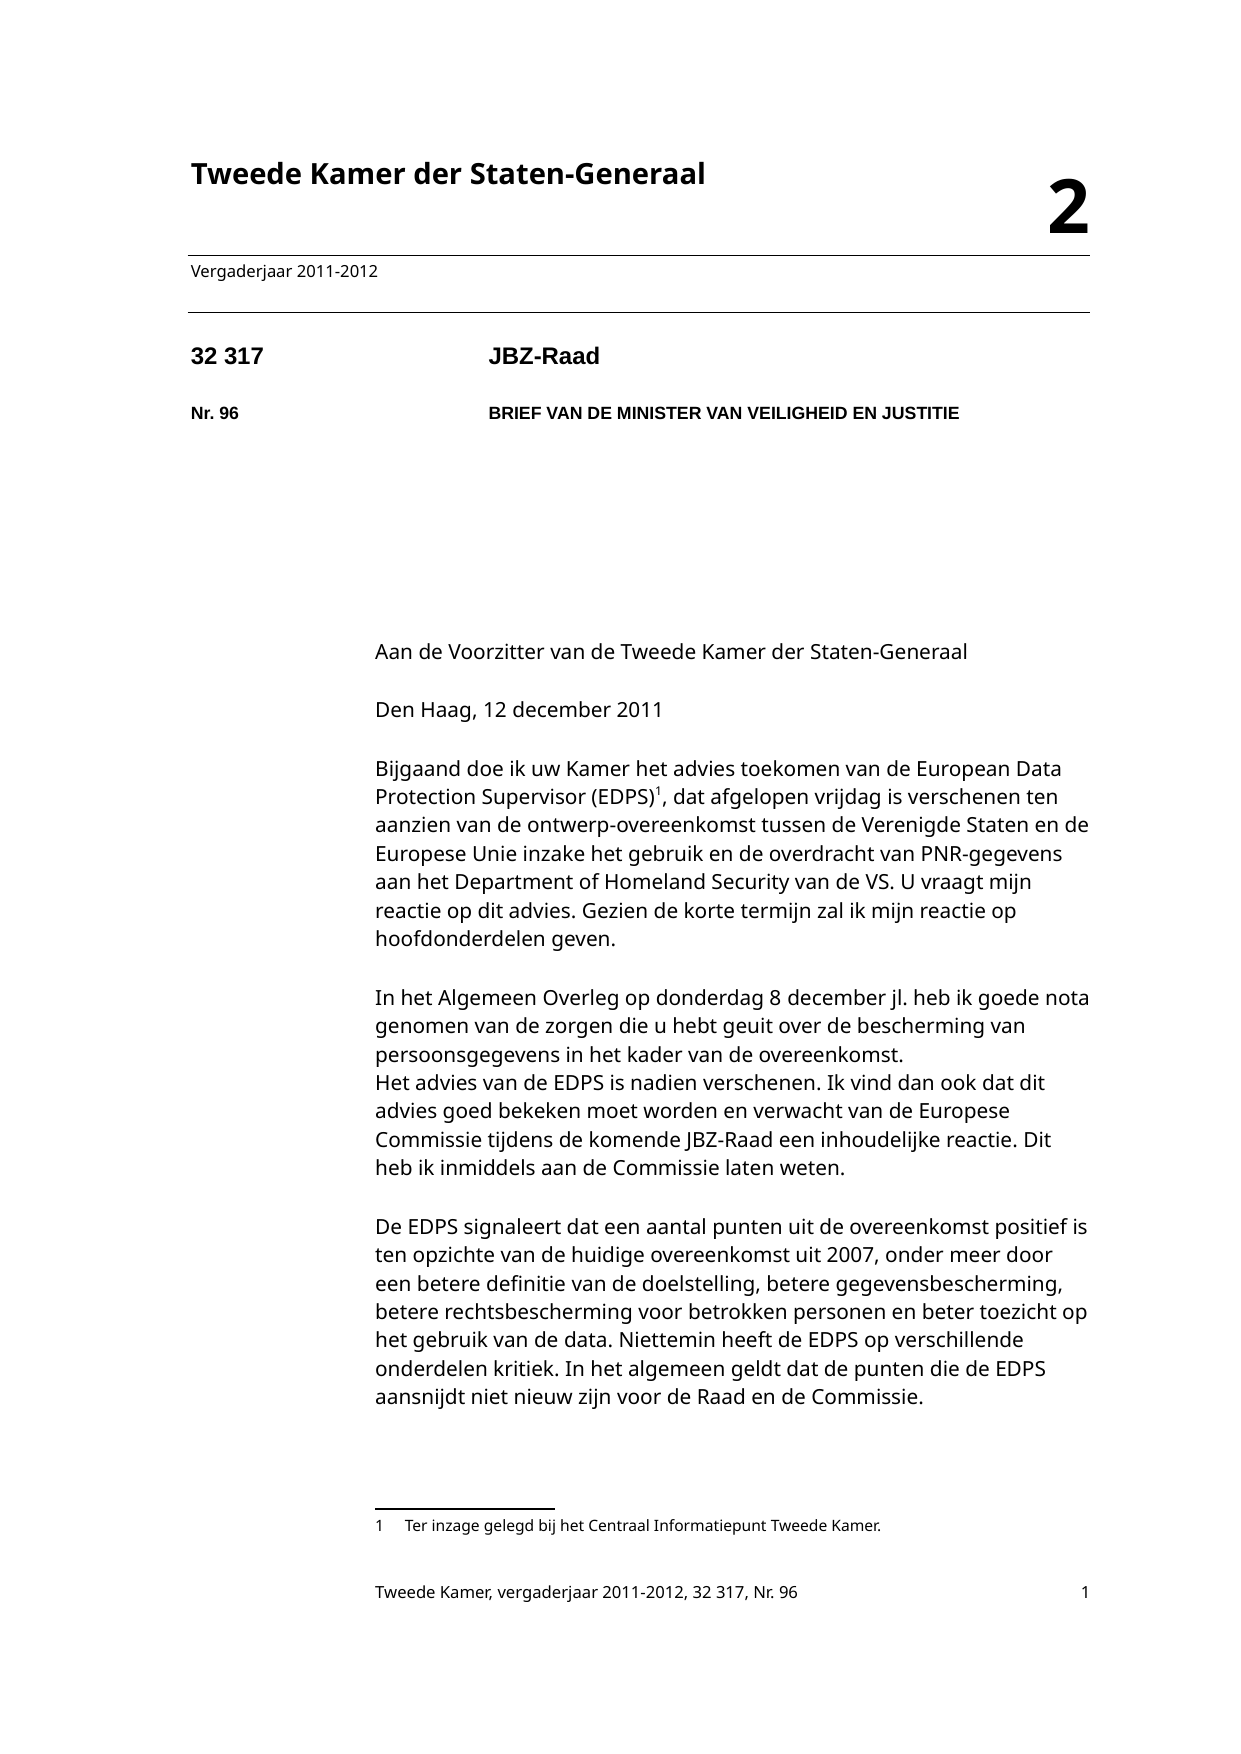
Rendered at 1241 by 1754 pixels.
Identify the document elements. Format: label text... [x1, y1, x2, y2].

text De EDPS signaleert dat een aantal punten uit de overeenkomst positief is ten opzichte van de huidige overeenkomst uit 2007, onder meer door een betere definitie van de doelstelling, betere gegevensbescherming, betere rechtsbescherming voor betrokken personen en beter toezicht op het gebruik van de data. Niettemin heeft de EDPS op verschillende onderdelen kritiek. In het algemeen geldt dat de punten die de EDPS aansnijdt niet nieuw zijn voor de Raad en de Commissie. [375, 1212, 1090, 1411]
table_cell Nr. 96 [188, 399, 485, 518]
text Aan de Voorzitter van de Tweede Kamer der Staten-Generaal [375, 637, 1090, 665]
table_header 2 [910, 150, 1090, 255]
text Den Haag, 12 december 2011 [375, 695, 1090, 724]
table_cell [485, 313, 1090, 339]
table_cell JBZ-Raad [485, 339, 1090, 399]
text In het Algemeen Overleg op donderdag 8 december jl. heb ik goede nota genomen van de zorgen die u hebt geuit over de bescherming van persoonsgegevens in het kader van de overeenkomst. [375, 983, 1090, 1068]
table_cell Vergaderjaar 2011-2012 [188, 256, 485, 312]
table_cell BRIEF VAN DE MINISTER VAN VEILIGHEID EN JUSTITIE [485, 399, 1090, 518]
table_header Tweede Kamer der Staten-Generaal [188, 150, 909, 255]
table_cell [485, 256, 1090, 312]
text Het advies van de EDPS is nadien verschenen. Ik vind dan ook dat dit advies goed bekeken moet worden en verwacht van de Europese Commissie tijdens de komende JBZ-Raad een inhoudelijke reactie. Dit heb ik inmiddels aan de Commissie laten weten. [375, 1068, 1090, 1182]
text Ter inzage gelegd bij het Centraal Informatiepunt Tweede Kamer. [375, 1508, 1090, 1536]
text Bijgaand doe ik uw Kamer het advies toekomen van de European Data Protection Supervisor (EDPS), dat afgelopen vrijdag is verschenen ten aanzien van de ontwerp-overeenkomst tussen de Verenigde Staten en de Europese Unie inzake het gebruik en de overdracht van PNR-gegevens aan het Department of Homeland Security van de VS. U vraagt mijn reactie op dit advies. Gezien de korte termijn zal ik mijn reactie op hoofdonderdelen geven. [375, 754, 1090, 953]
table_cell 32 317 [188, 339, 485, 399]
table_cell [188, 313, 485, 339]
